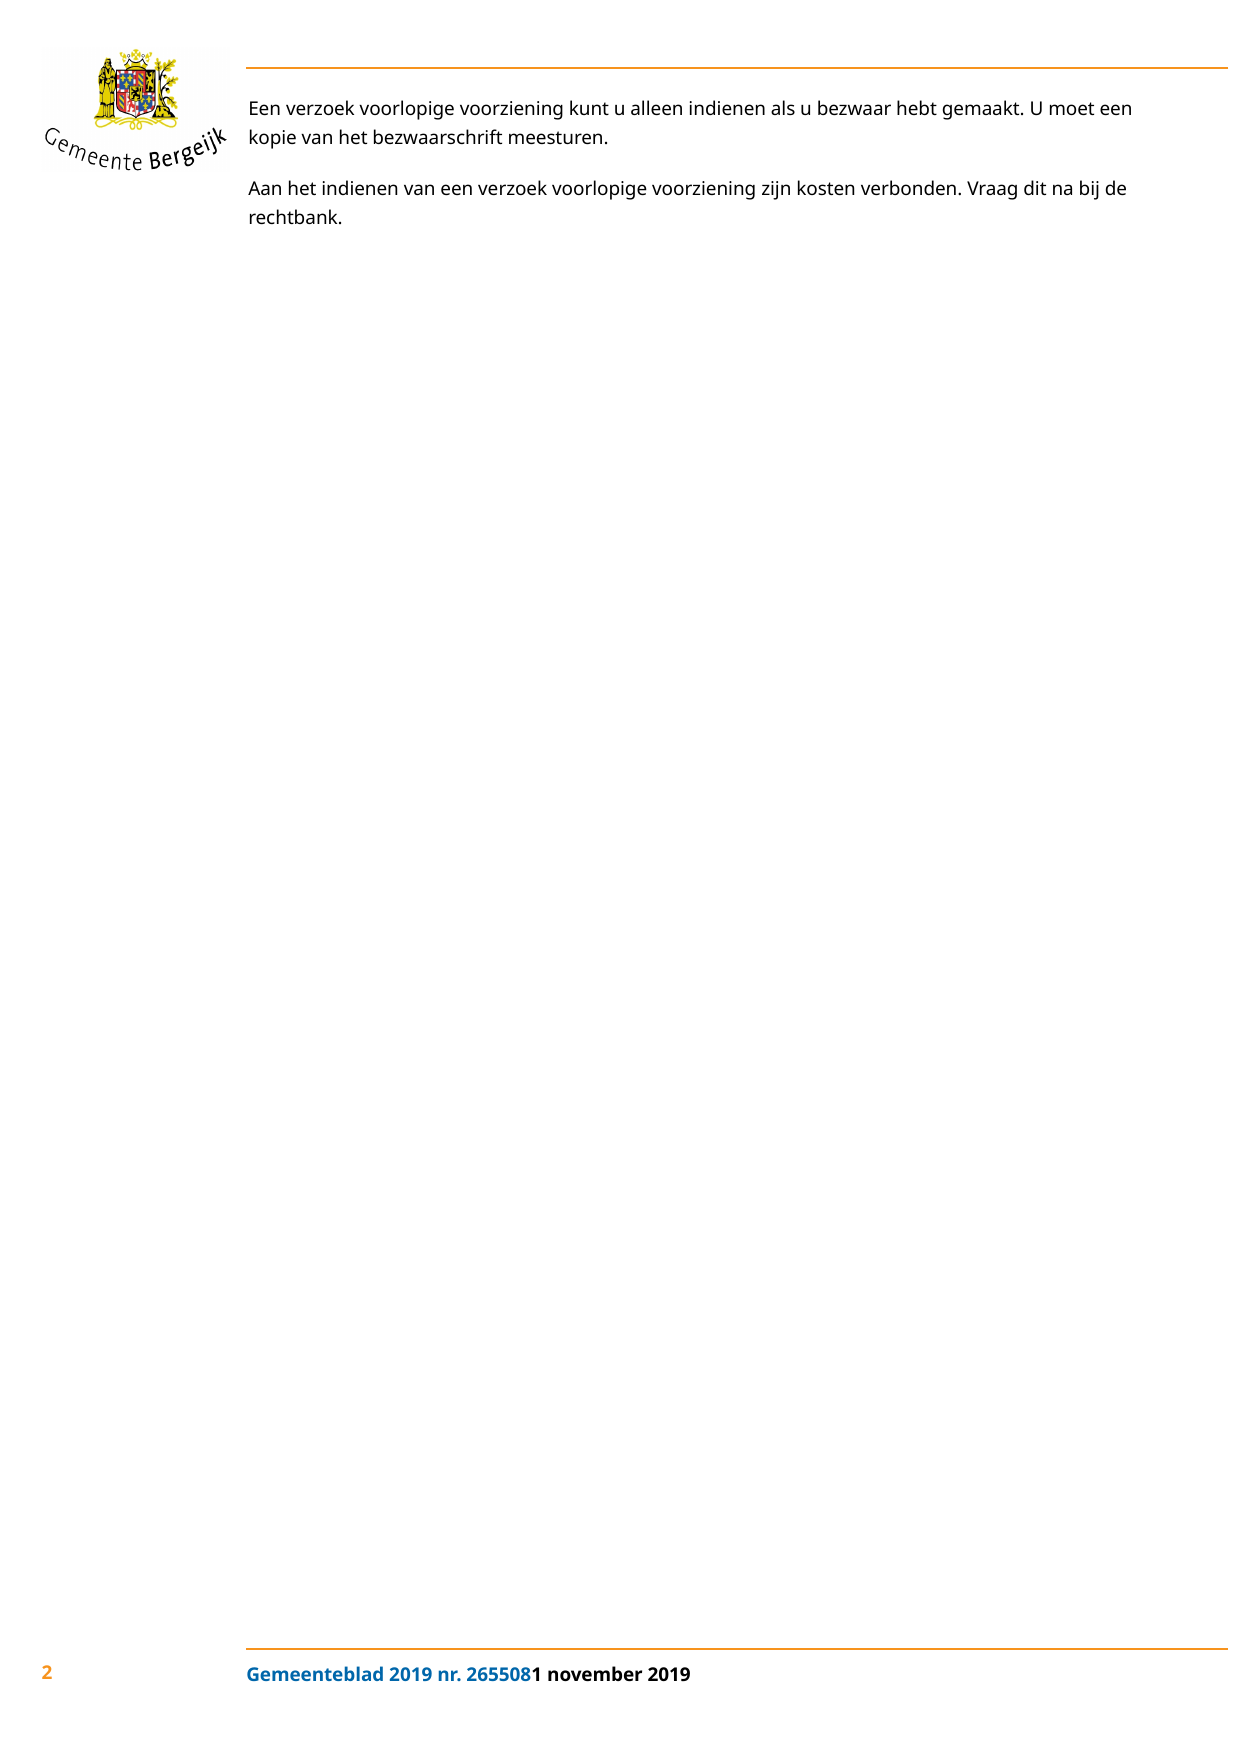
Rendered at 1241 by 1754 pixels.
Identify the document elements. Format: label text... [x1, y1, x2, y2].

text Aan het indienen van een verzoek voorlopige voorziening zijn kosten verbonden. Vraag dit na bij de rechtbank. [248, 175, 1152, 230]
picture [41, 47, 231, 172]
text Een verzoek voorlopige voorziening kunt u alleen indienen als u bezwaar hebt gemaakt. U moet een kopie van het bezwaarschrift meesturen. [248, 95, 1152, 150]
